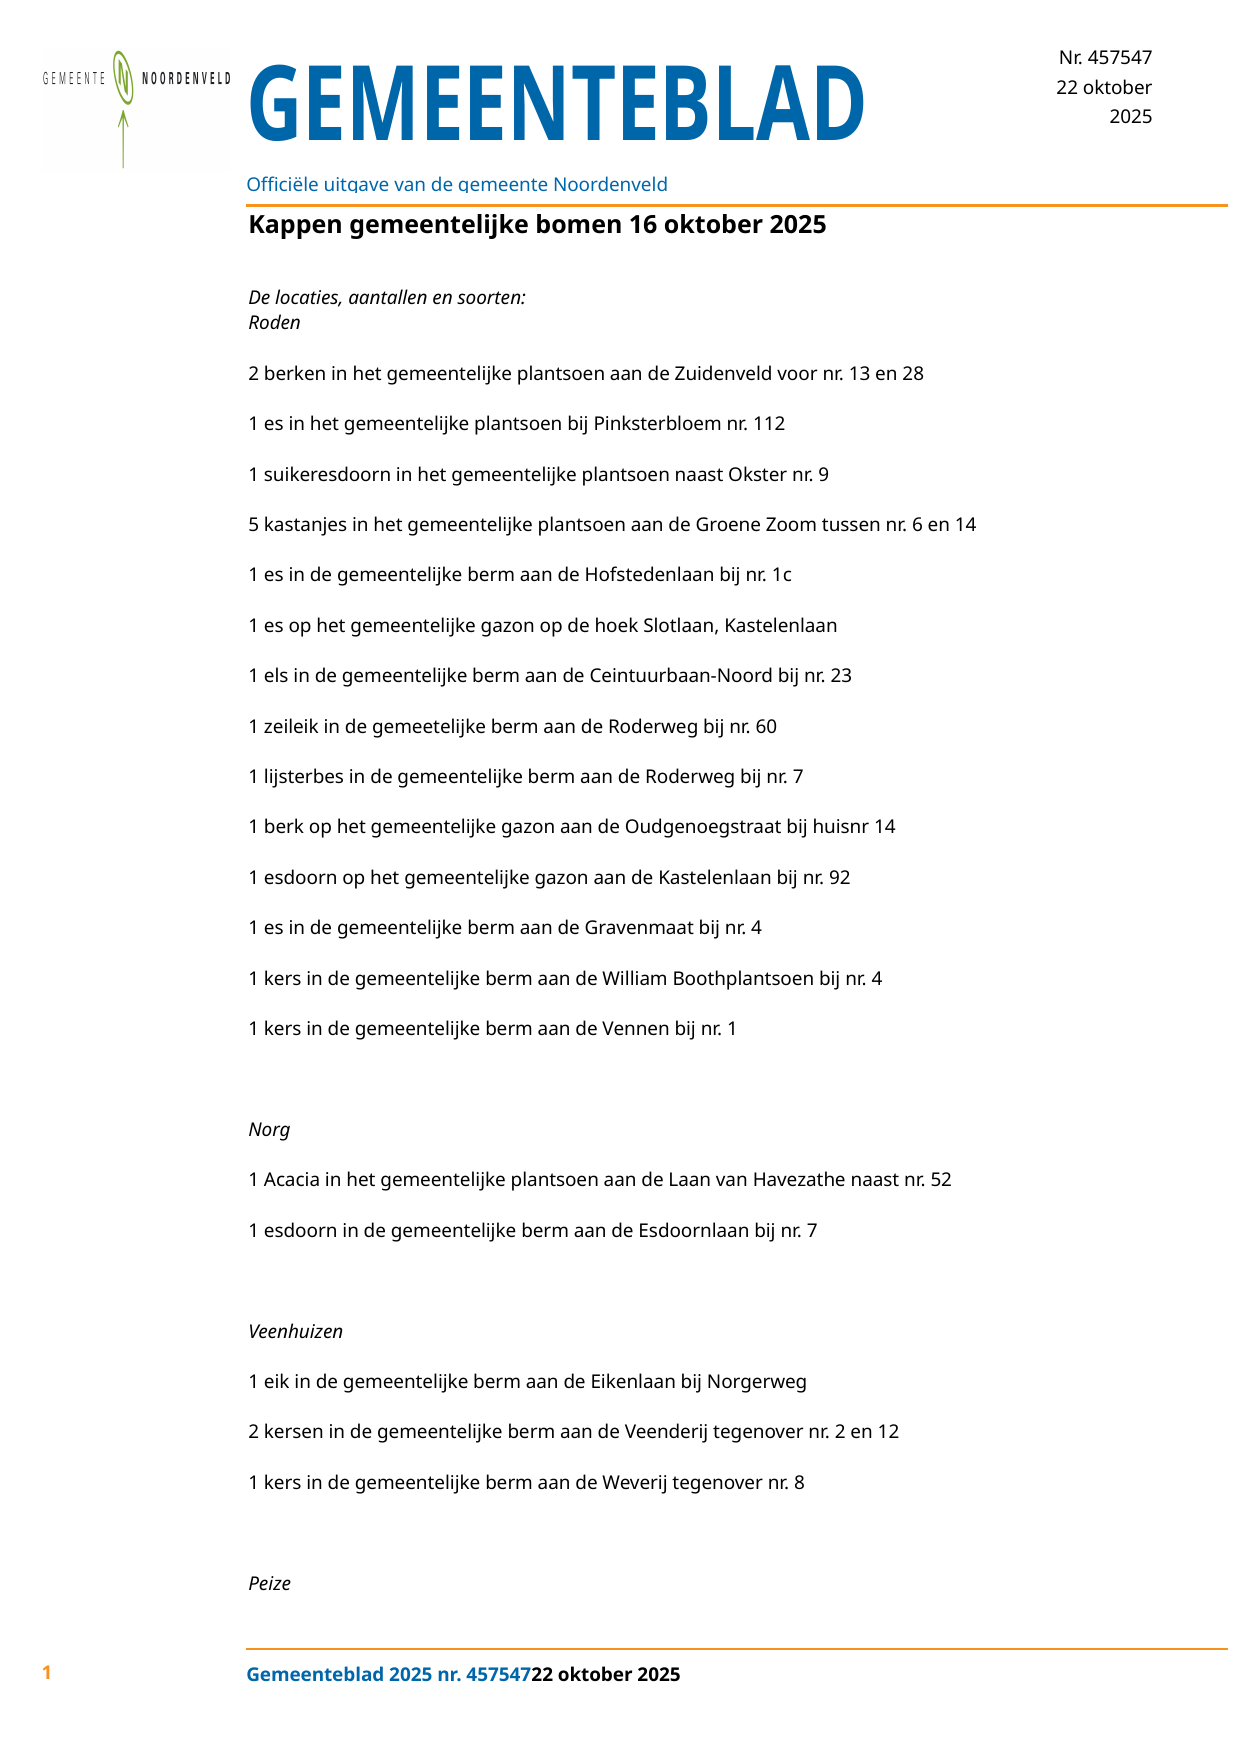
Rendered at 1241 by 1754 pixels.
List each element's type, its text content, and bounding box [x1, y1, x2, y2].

text 1 esdoorn in de gemeentelijke berm aan de Esdoornlaan bij nr. 7 [248, 1217, 1152, 1243]
text De locaties, aantallen en soorten: [248, 284, 1152, 309]
text 1 es in het gemeentelijke plantsoen bij Pinksterbloem nr. 112 [248, 410, 1152, 436]
text Veenhuizen [248, 1318, 1152, 1344]
text Kappen gemeentelijke bomen 16 oktober 2025 [248, 207, 1152, 241]
text 1 kers in de gemeentelijke berm aan de Vennen bij nr. 1 [248, 1015, 1152, 1041]
text 1 berk op het gemeentelijke gazon aan de Oudgenoegstraat bij huisnr 14 [248, 814, 1152, 839]
text Norg [248, 1116, 1152, 1142]
text 1 es op het gemeentelijke gazon op de hoek Slotlaan, Kastelenlaan [248, 612, 1152, 638]
text 1 zeileik in de gemeetelijke berm aan de Roderweg bij nr. 60 [248, 713, 1152, 739]
text 1 Acacia in het gemeentelijke plantsoen aan de Laan van Havezathe naast nr. 52 [248, 1167, 1152, 1192]
text 1 eik in de gemeentelijke berm aan de Eikenlaan bij Norgerweg [248, 1368, 1152, 1394]
text 1 es in de gemeentelijke berm aan de Gravenmaat bij nr. 4 [248, 914, 1152, 940]
text 5 kastanjes in het gemeentelijke plantsoen aan de Groene Zoom tussen nr. 6 en 14 [248, 511, 1152, 537]
text Roden [248, 309, 1152, 335]
text 1 esdoorn op het gemeentelijke gazon aan de Kastelenlaan bij nr. 92 [248, 864, 1152, 890]
picture [41, 47, 231, 172]
text 1 lijsterbes in de gemeentelijke berm aan de Roderweg bij nr. 7 [248, 763, 1152, 789]
text Peize [248, 1570, 1152, 1596]
text 1 kers in de gemeentelijke berm aan de Weverij tegenover nr. 8 [248, 1469, 1152, 1495]
text 1 suikeresdoorn in het gemeentelijke plantsoen naast Okster nr. 9 [248, 461, 1152, 487]
text 1 kers in de gemeentelijke berm aan de William Boothplantsoen bij nr. 4 [248, 965, 1152, 991]
text 1 es in de gemeentelijke berm aan de Hofstedenlaan bij nr. 1c [248, 562, 1152, 587]
text 2 berken in het gemeentelijke plantsoen aan de Zuidenveld voor nr. 13 en 28 [248, 360, 1152, 386]
text 2 kersen in de gemeentelijke berm aan de Veenderij tegenover nr. 2 en 12 [248, 1419, 1152, 1444]
text 1 els in de gemeentelijke berm aan de Ceintuurbaan-Noord bij nr. 23 [248, 662, 1152, 688]
